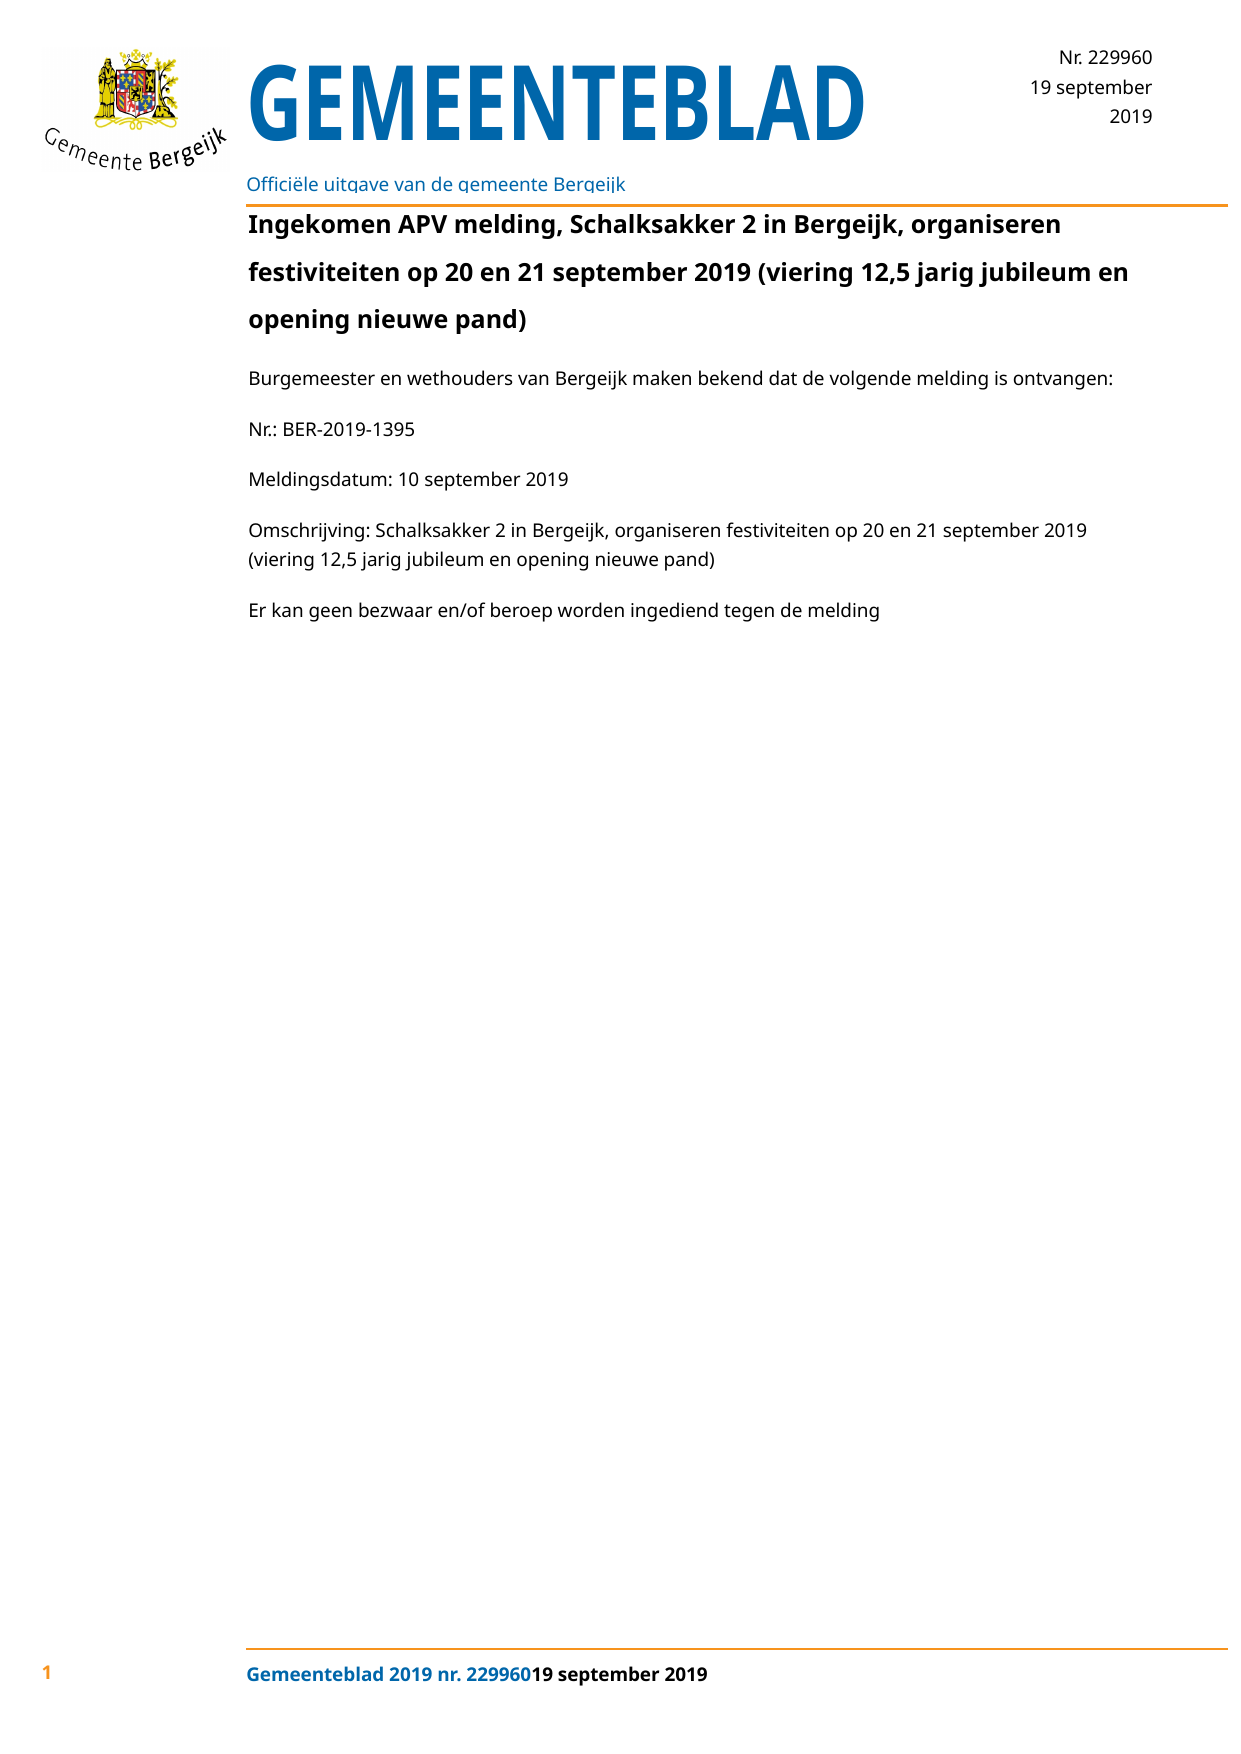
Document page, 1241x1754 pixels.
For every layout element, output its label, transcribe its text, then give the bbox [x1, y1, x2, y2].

text Nr.: BER-2019-1395 [248, 416, 1152, 442]
text Meldingsdatum: 10 september 2019 [248, 466, 1152, 492]
text Burgemeester en wethouders van Bergeijk maken bekend dat de volgende melding is ontvangen: [248, 366, 1152, 391]
text Omschrijving: Schalksakker 2 in Bergeijk, organiseren festiviteiten op 20 en 21 september 2019 (viering 12,5 jarig jubileum en opening nieuwe pand) [248, 517, 1152, 572]
text Ingekomen APV melding, Schalksakker 2 in Bergeijk, organiseren festiviteiten op 20 en 21 september 2019 (viering 12,5 jarig jubileum en opening nieuwe pand) [248, 207, 1152, 336]
picture [41, 47, 231, 172]
text Er kan geen bezwaar en/of beroep worden ingediend tegen de melding [248, 597, 1152, 622]
